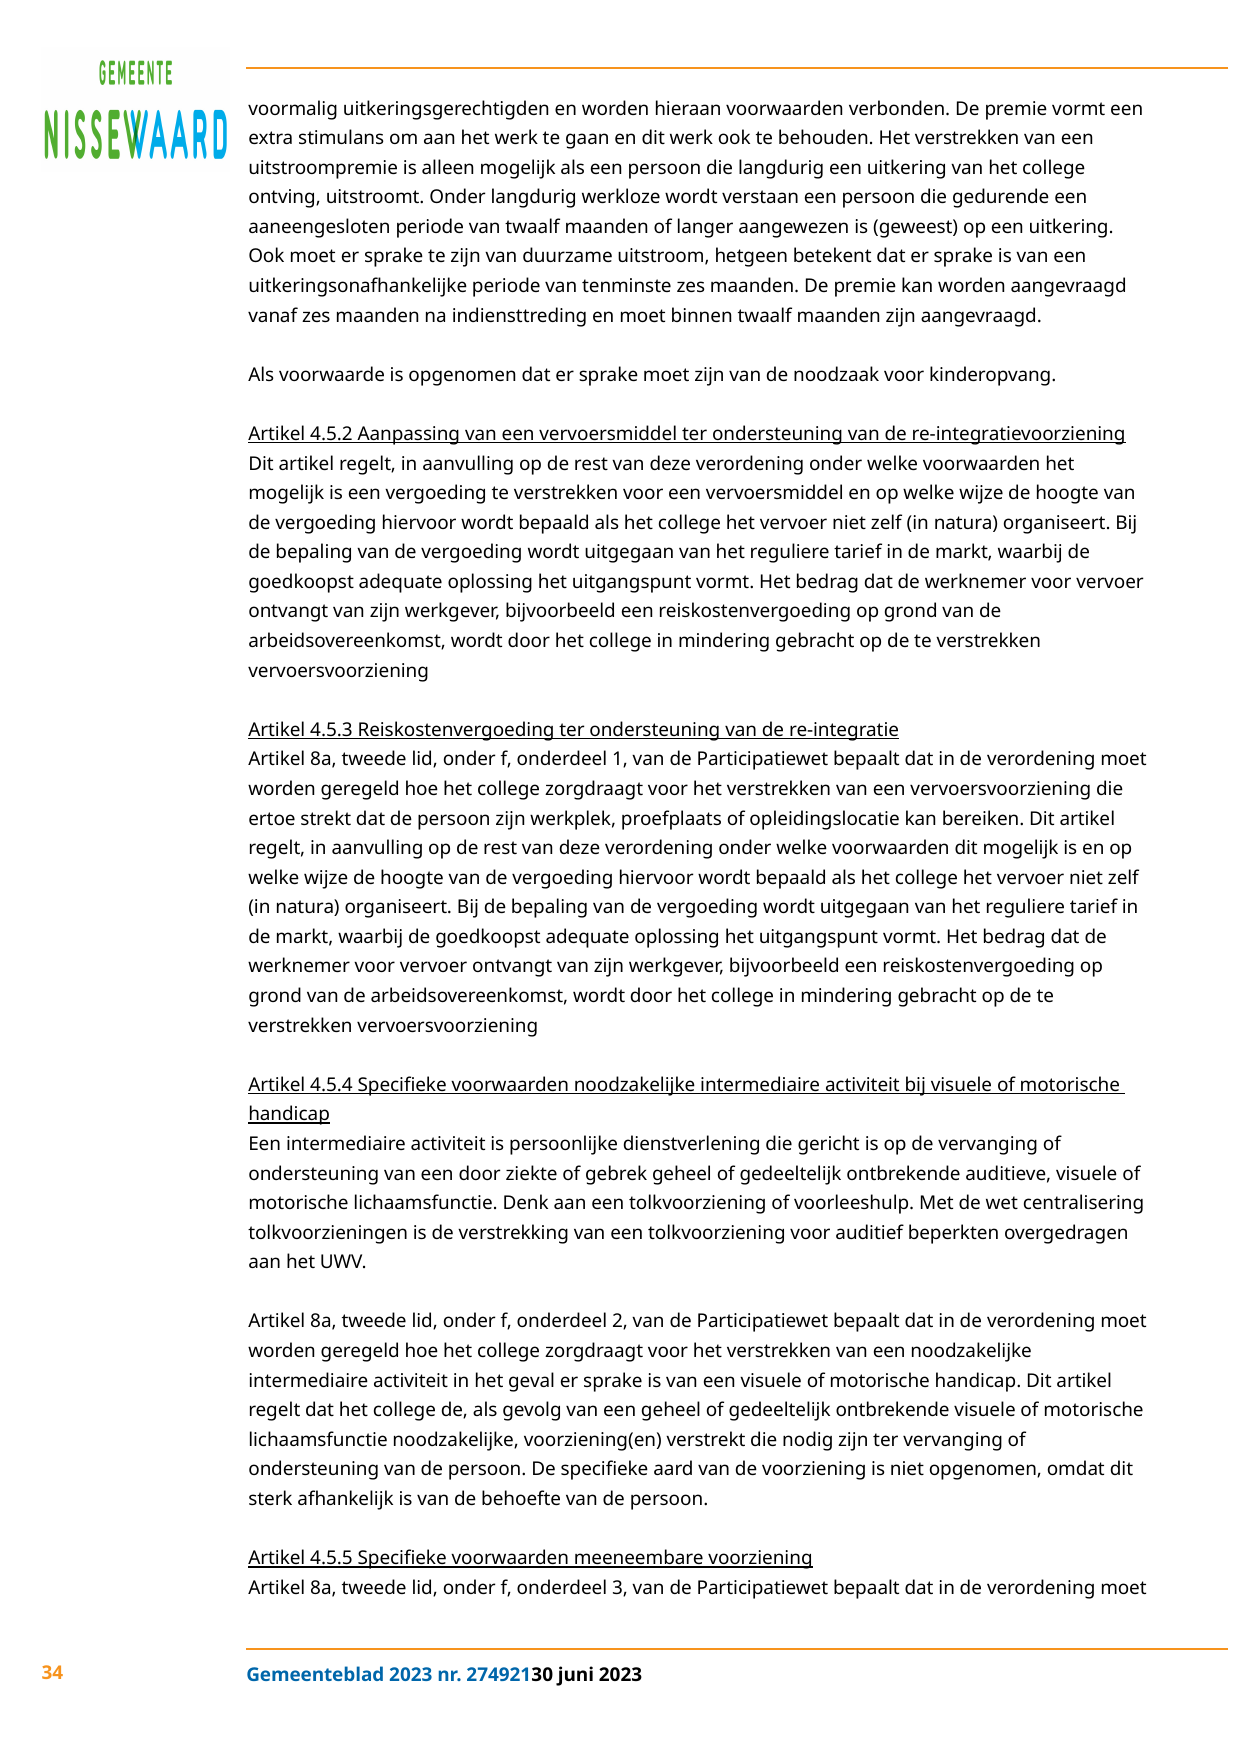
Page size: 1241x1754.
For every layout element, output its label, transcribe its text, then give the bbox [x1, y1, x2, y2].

text voormalig uitkeringsgerechtigden en worden hieraan voorwaarden verbonden. De premie vormt een extra stimulans om aan het werk te gaan en dit werk ook te behouden. Het verstrekken van een uitstroompremie is alleen mogelijk als een persoon die langdurig een uitkering van het college ontving, uitstroomt. Onder langdurig werkloze wordt verstaan een persoon die gedurende een aaneengesloten periode van twaalf maanden of langer aangewezen is (geweest) op een uitkering. Ook moet er sprake te zijn van duurzame uitstroom, hetgeen betekent dat er sprake is van een uitkeringsonafhankelijke periode van tenminste zes maanden. De premie kan worden aangevraagd vanaf zes maanden na indiensttreding en moet binnen twaalf maanden zijn aangevraagd. [248, 95, 1152, 328]
text Artikel 4.5.5 Specifieke voorwaarden meeneembare voorziening [248, 1544, 1152, 1570]
text Artikel 4.5.2 Aanpassing van een vervoersmiddel ter ondersteuning van de re-integratievoorziening [248, 420, 1152, 446]
text Een intermediaire activiteit is persoonlijke dienstverlening die gericht is op de vervanging of ondersteuning van een door ziekte of gebrek geheel of gedeeltelijk ontbrekende auditieve, visuele of motorische lichaamsfunctie. Denk aan een tolkvoorziening of voorleeshulp. Met de wet centralisering tolkvoorzieningen is de verstrekking van een tolkvoorziening voor auditief beperkten overgedragen aan het UWV. [248, 1130, 1152, 1274]
text Dit artikel regelt, in aanvulling op de rest van deze verordening onder welke voorwaarden het mogelijk is een vergoeding te verstrekken voor een vervoersmiddel en op welke wijze de hoogte van de vergoeding hiervoor wordt bepaald als het college het vervoer niet zelf (in natura) organiseert. Bij de bepaling van de vergoeding wordt uitgegaan van het reguliere tarief in de markt, waarbij de goedkoopst adequate oplossing het uitgangspunt vormt. Het bedrag dat de werknemer voor vervoer ontvangt van zijn werkgever, bijvoorbeeld een reiskostenvergoeding op grond van de arbeidsovereenkomst, wordt door het college in mindering gebracht op de te verstrekken vervoersvoorziening [248, 450, 1152, 683]
text Als voorwaarde is opgenomen dat er sprake moet zijn van de noodzaak voor kinderopvang. [248, 361, 1152, 387]
text Artikel 8a, tweede lid, onder f, onderdeel 3, van de Participatiewet bepaalt dat in de verordening moet [248, 1574, 1152, 1600]
text Artikel 4.5.3 Reiskostenvergoeding ter ondersteuning van de re-integratie [248, 716, 1152, 742]
picture [41, 47, 231, 172]
text Artikel 8a, tweede lid, onder f, onderdeel 2, van de Participatiewet bepaalt dat in de verordening moet worden geregeld hoe het college zorgdraagt voor het verstrekken van een noodzakelijke intermediaire activiteit in het geval er sprake is van een visuele of motorische handicap. Dit artikel regelt dat het college de, als gevolg van een geheel of gedeeltelijk ontbrekende visuele of motorische lichaamsfunctie noodzakelijke, voorziening(en) verstrekt die nodig zijn ter vervanging of ondersteuning van de persoon. De specifieke aard van de voorziening is niet opgenomen, omdat dit sterk afhankelijk is van de behoefte van de persoon. [248, 1308, 1152, 1511]
text Artikel 8a, tweede lid, onder f, onderdeel 1, van de Participatiewet bepaalt dat in de verordening moet worden geregeld hoe het college zorgdraagt voor het verstrekken van een vervoersvoorziening die ertoe strekt dat de persoon zijn werkplek, proefplaats of opleidingslocatie kan bereiken. Dit artikel regelt, in aanvulling op de rest van deze verordening onder welke voorwaarden dit mogelijk is en op welke wijze de hoogte van de vergoeding hiervoor wordt bepaald als het college het vervoer niet zelf (in natura) organiseert. Bij de bepaling van de vergoeding wordt uitgegaan van het reguliere tarief in de markt, waarbij de goedkoopst adequate oplossing het uitgangspunt vormt. Het bedrag dat de werknemer voor vervoer ontvangt van zijn werkgever, bijvoorbeeld een reiskostenvergoeding op grond van de arbeidsovereenkomst, wordt door het college in mindering gebracht op de te verstrekken vervoersvoorziening [248, 746, 1152, 1038]
text Artikel 4.5.4 Specifieke voorwaarden noodzakelijke intermediaire activiteit bij visuele of motorische handicap [248, 1071, 1152, 1126]
